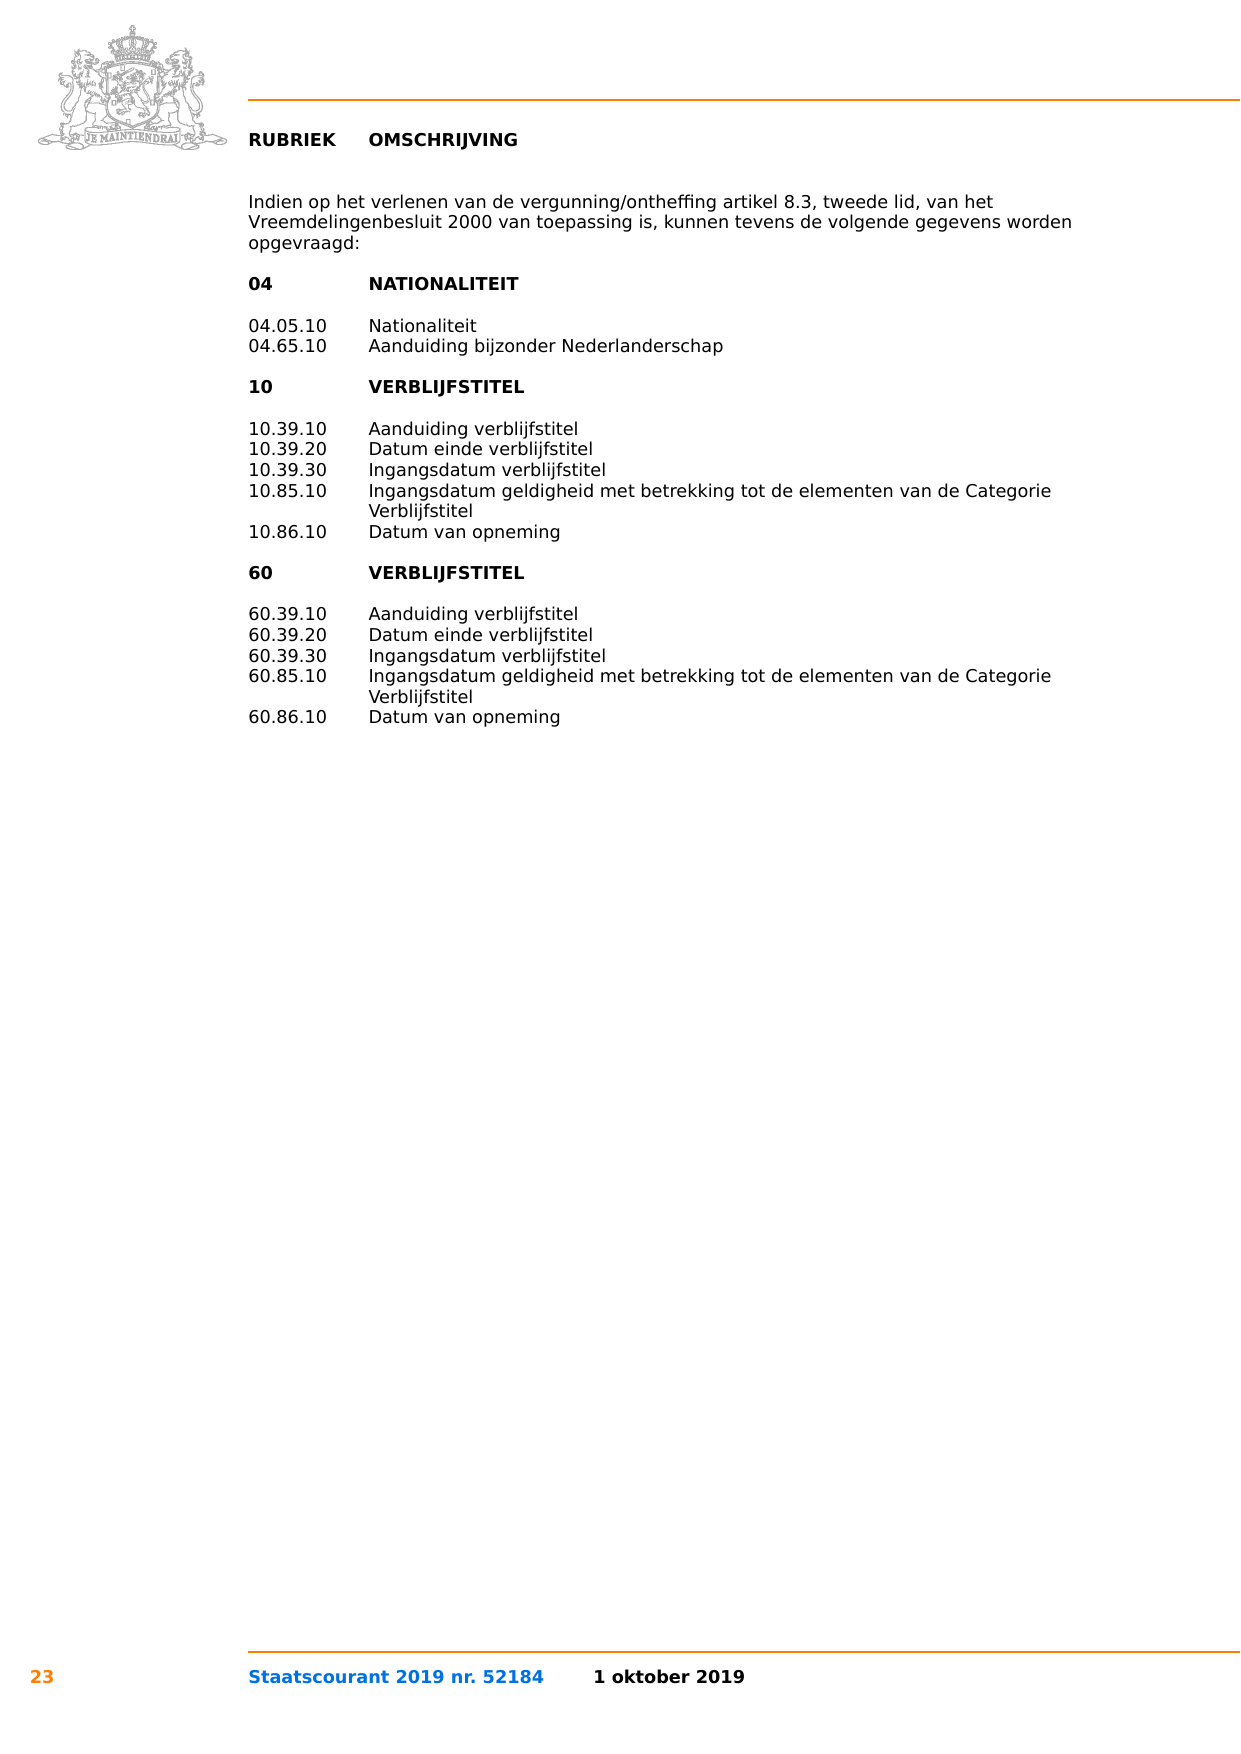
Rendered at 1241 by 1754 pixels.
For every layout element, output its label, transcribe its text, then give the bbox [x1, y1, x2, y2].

table_cell 60.86.10 [248, 708, 362, 728]
table_cell Nationaliteit [363, 316, 1163, 336]
table_cell VERBLIJFSTITEL [363, 563, 1163, 584]
table_cell 60 [248, 563, 362, 584]
table_cell [248, 357, 362, 377]
table_cell 10.39.10 [248, 419, 362, 439]
table_cell Datum van opneming [363, 708, 1163, 728]
table_cell 10.39.30 [248, 460, 362, 481]
table_cell 04.05.10 [248, 316, 362, 336]
table_cell VERBLIJFSTITEL [363, 378, 1163, 398]
table_cell 60.39.30 [248, 646, 362, 666]
table_cell [248, 398, 362, 419]
picture [38, 25, 227, 150]
table_cell [363, 543, 1163, 563]
table_cell 10.39.20 [248, 439, 362, 460]
table_cell Ingangsdatum geldigheid met betrekking tot de elementen van de Categorie Verblijfstitel [363, 481, 1163, 522]
table_cell 60.85.10 [248, 666, 362, 707]
table_header OMSCHRIJVING [363, 130, 1163, 151]
table_cell [248, 171, 362, 192]
table_cell 60.39.10 [248, 604, 362, 625]
table_cell [363, 171, 1163, 192]
table_cell Ingangsdatum geldigheid met betrekking tot de elementen van de Categorie Verblijfstitel [363, 666, 1163, 707]
table_cell [248, 151, 362, 171]
table_cell [363, 398, 1163, 419]
table_cell [363, 151, 1163, 171]
table_cell Indien op het verlenen van de vergunning/ontheffing artikel 8.3, tweede lid, van het Vreemdelingenbesluit 2000 van toepassing is, kunnen tevens de volgende gegevens worden opgevraagd: [248, 192, 1163, 254]
table_cell 60.39.20 [248, 625, 362, 646]
table_cell Aanduiding verblijfstitel [363, 604, 1163, 625]
table_cell NATIONALITEIT [363, 274, 1163, 295]
table_cell Datum einde verblijfstitel [363, 625, 1163, 646]
table_header RUBRIEK [248, 130, 362, 151]
table_cell Ingangsdatum verblijfstitel [363, 460, 1163, 481]
table_cell [363, 584, 1163, 604]
table_cell [248, 295, 362, 316]
table_cell 04.65.10 [248, 336, 362, 357]
table_cell 10.86.10 [248, 522, 362, 542]
table_cell [248, 254, 362, 274]
table_cell Aanduiding verblijfstitel [363, 419, 1163, 439]
table_cell 10.85.10 [248, 481, 362, 522]
table_cell [363, 357, 1163, 377]
table_cell [363, 295, 1163, 316]
table_cell 04 [248, 274, 362, 295]
table_cell [248, 584, 362, 604]
table_cell Ingangsdatum verblijfstitel [363, 646, 1163, 666]
table_cell Datum van opneming [363, 522, 1163, 542]
table_cell [363, 254, 1163, 274]
table_cell Aanduiding bijzonder Nederlanderschap [363, 336, 1163, 357]
table_cell 10 [248, 378, 362, 398]
table_cell [248, 543, 362, 563]
table_cell Datum einde verblijfstitel [363, 439, 1163, 460]
